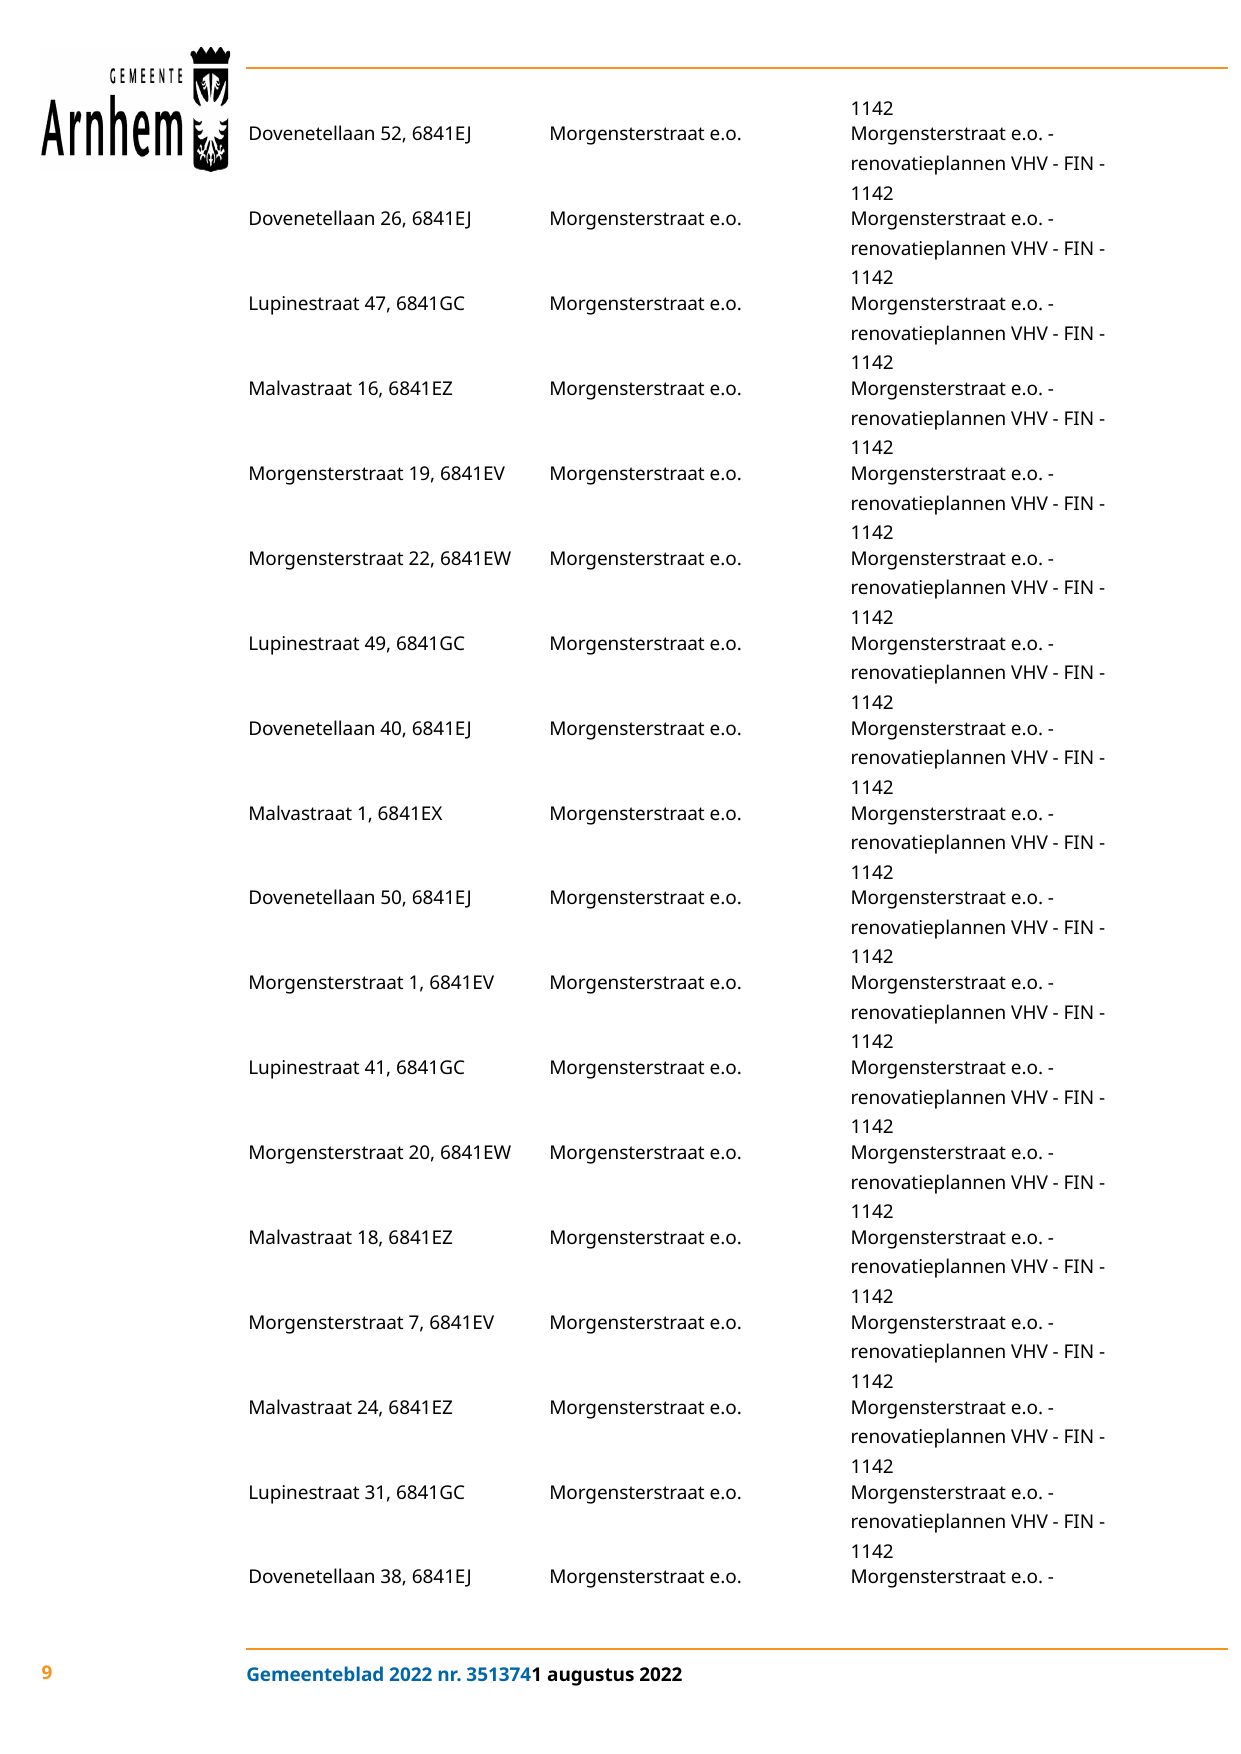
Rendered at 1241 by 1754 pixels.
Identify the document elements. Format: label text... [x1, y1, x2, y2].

table_cell [549, 95, 850, 121]
table_cell Morgensterstraat e.o. [549, 375, 850, 460]
table_cell Morgensterstraat e.o. [549, 970, 850, 1054]
table_cell Malvastraat 24, 6841EZ [248, 1394, 549, 1479]
table_cell Morgensterstraat e.o. - renovatieplannen VHV - FIN - 1142 [850, 1139, 1152, 1224]
table_cell Morgensterstraat e.o. [549, 1224, 850, 1309]
table_cell Lupinestraat 47, 6841GC [248, 290, 549, 375]
table_cell Morgensterstraat e.o. - renovatieplannen VHV - FIN - 1142 [850, 205, 1152, 290]
table_cell Lupinestraat 49, 6841GC [248, 630, 549, 715]
table_cell Dovenetellaan 26, 6841EJ [248, 205, 549, 290]
table_cell Malvastraat 16, 6841EZ [248, 375, 549, 460]
table_cell Lupinestraat 31, 6841GC [248, 1479, 549, 1564]
table_cell Morgensterstraat 22, 6841EW [248, 545, 549, 630]
table_cell Lupinestraat 41, 6841GC [248, 1054, 549, 1139]
table_cell - 1142 [850, 95, 1152, 121]
table_cell Morgensterstraat e.o. - renovatieplannen VHV - FIN - 1142 [850, 1394, 1152, 1479]
table_cell Morgensterstraat e.o. [549, 885, 850, 969]
table_cell [248, 95, 549, 121]
table_cell Morgensterstraat e.o. [850, 1564, 1152, 1589]
table_cell Malvastraat 1, 6841EX [248, 800, 549, 884]
table_cell Morgensterstraat e.o. - renovatieplannen VHV - FIN - 1142 [850, 1479, 1152, 1564]
table_cell Morgensterstraat e.o. - renovatieplannen VHV - FIN - 1142 [850, 1309, 1152, 1394]
table_cell Morgensterstraat 7, 6841EV [248, 1309, 549, 1394]
table_cell Morgensterstraat e.o. [549, 715, 850, 800]
table_cell Morgensterstraat e.o. [549, 545, 850, 630]
table_cell Morgensterstraat e.o. [549, 1309, 850, 1394]
table_cell Morgensterstraat e.o. - renovatieplannen VHV - FIN - 1142 [850, 460, 1152, 545]
table_cell Morgensterstraat 20, 6841EW [248, 1139, 549, 1224]
table_cell Morgensterstraat 1, 6841EV [248, 970, 549, 1054]
table_cell Dovenetellaan 38, 6841EJ [248, 1564, 549, 1589]
table_cell Morgensterstraat e.o. - renovatieplannen VHV - FIN - 1142 [850, 1054, 1152, 1139]
picture [41, 47, 231, 172]
table_cell Malvastraat 18, 6841EZ [248, 1224, 549, 1309]
table_cell Morgensterstraat e.o. [549, 1394, 850, 1479]
table_cell Morgensterstraat e.o. - renovatieplannen VHV - FIN - 1142 [850, 290, 1152, 375]
table_cell Morgensterstraat e.o. [549, 1054, 850, 1139]
table_cell Morgensterstraat 19, 6841EV [248, 460, 549, 545]
table_cell Morgensterstraat e.o. - renovatieplannen VHV - FIN - 1142 [850, 630, 1152, 715]
table_cell Morgensterstraat e.o. - renovatieplannen VHV - FIN - 1142 [850, 375, 1152, 460]
table_cell Morgensterstraat e.o. [549, 1564, 850, 1589]
table_cell Morgensterstraat e.o. - renovatieplannen VHV - FIN - 1142 [850, 545, 1152, 630]
table_cell Morgensterstraat e.o. [549, 460, 850, 545]
table_cell Dovenetellaan 40, 6841EJ [248, 715, 549, 800]
table_cell Morgensterstraat e.o. [549, 1479, 850, 1564]
table_cell Morgensterstraat e.o. - renovatieplannen VHV - FIN - 1142 [850, 800, 1152, 884]
table_cell Dovenetellaan 52, 6841EJ [248, 121, 549, 205]
table_cell Morgensterstraat e.o. - renovatieplannen VHV - FIN - 1142 [850, 121, 1152, 205]
table_cell Morgensterstraat e.o. [549, 1139, 850, 1224]
table_cell Morgensterstraat e.o. - renovatieplannen VHV - FIN - 1142 [850, 885, 1152, 969]
table_cell Morgensterstraat e.o. [549, 121, 850, 205]
table_cell Morgensterstraat e.o. - renovatieplannen VHV - FIN - 1142 [850, 715, 1152, 800]
table_cell Morgensterstraat e.o. - renovatieplannen VHV - FIN - 1142 [850, 970, 1152, 1054]
table_cell Dovenetellaan 50, 6841EJ [248, 885, 549, 969]
table_cell Morgensterstraat e.o. [549, 205, 850, 290]
table_cell Morgensterstraat e.o. [549, 290, 850, 375]
table_cell Morgensterstraat e.o. [549, 800, 850, 884]
table_cell Morgensterstraat e.o. - renovatieplannen VHV - FIN - 1142 [850, 1224, 1152, 1309]
table_cell Morgensterstraat e.o. [549, 630, 850, 715]
